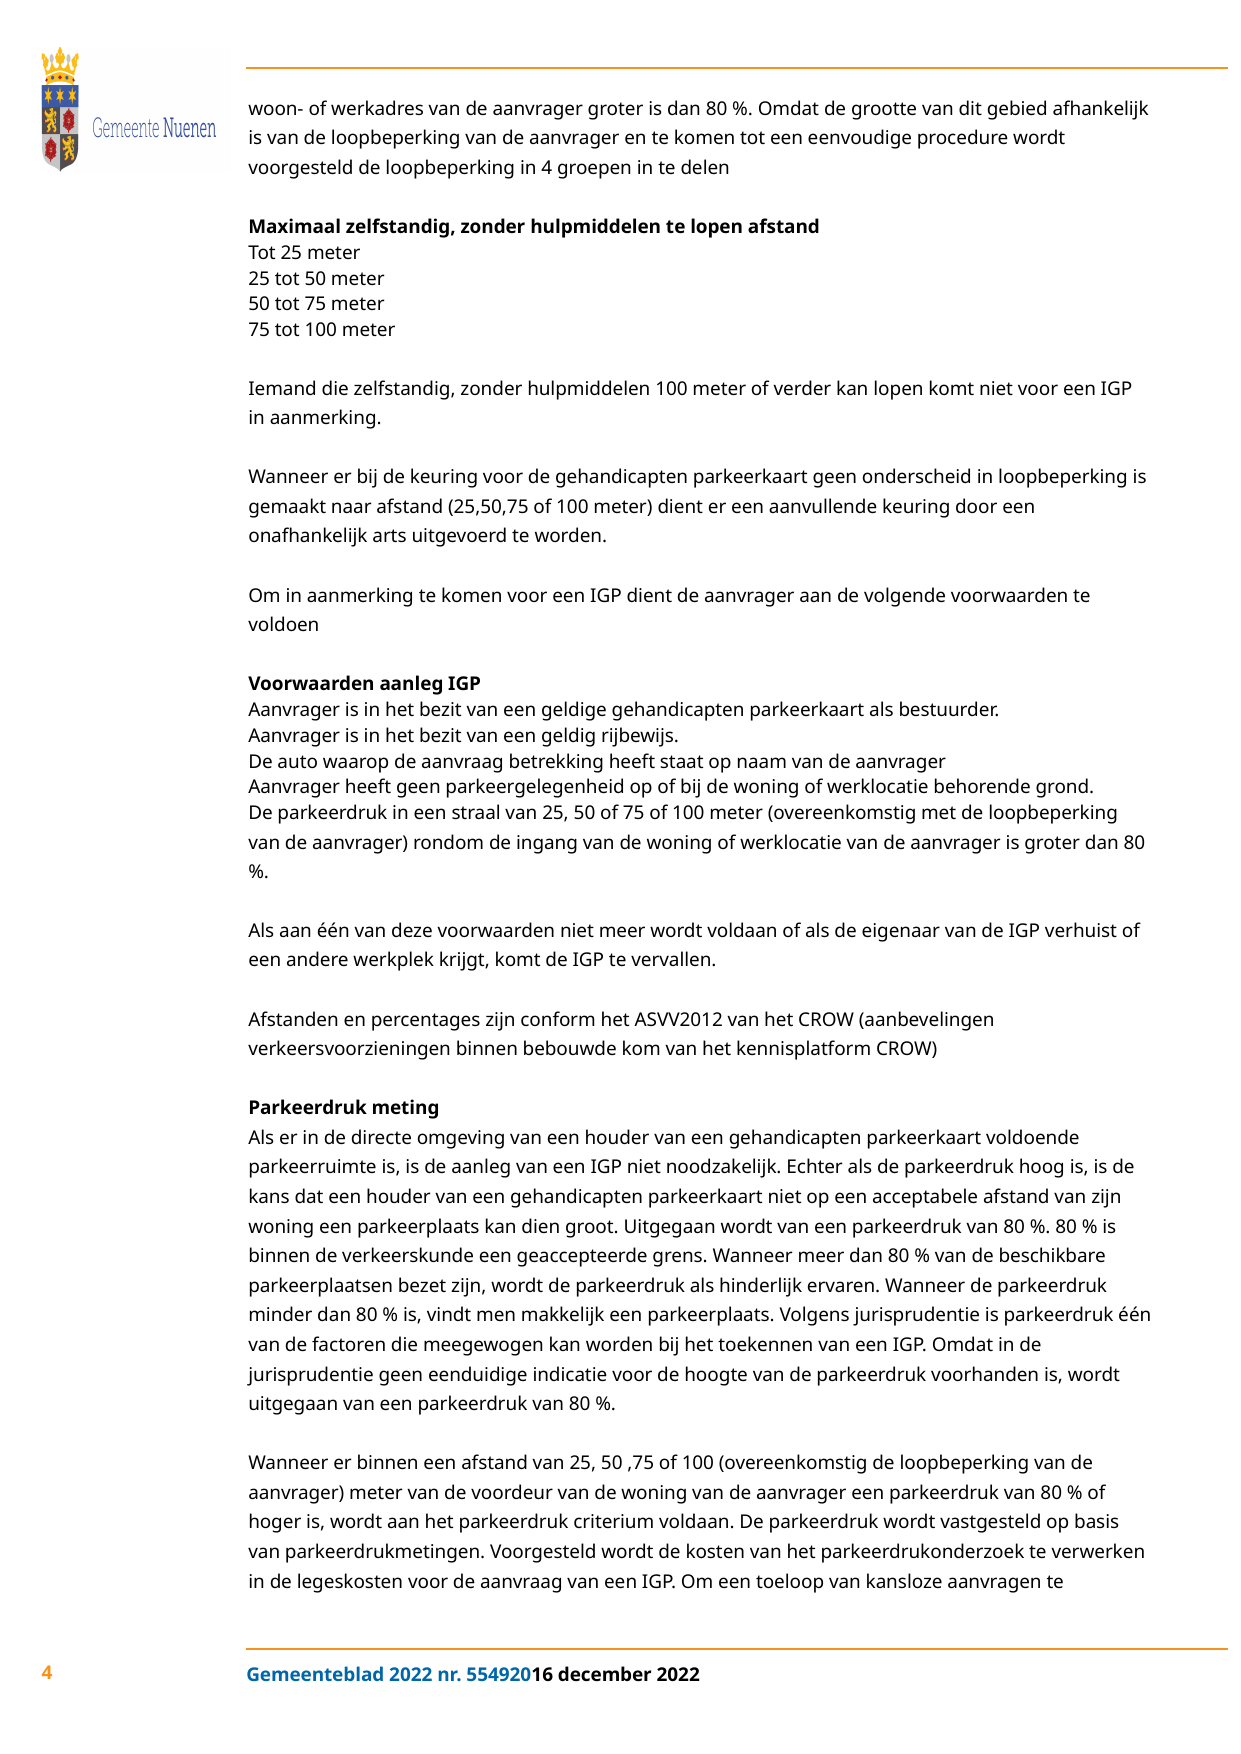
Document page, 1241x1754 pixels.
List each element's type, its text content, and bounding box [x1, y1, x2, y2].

text Wanneer er binnen een afstand van 25, 50 ,75 of 100 (overeenkomstig de loopbeperking van de aanvrager) meter van de voordeur van de woning van de aanvrager een parkeerdruk van 80 % of hoger is, wordt aan het parkeerdruk criterium voldaan. De parkeerdruk wordt vastgesteld op basis van parkeerdrukmetingen. Voorgesteld wordt de kosten van het parkeerdrukonderzoek te verwerken in de legeskosten voor de aanvraag van een IGP. Om een toeloop van kansloze aanvragen te [248, 1449, 1152, 1593]
text Afstanden en percentages zijn conform het ASVV2012 van het CROW (aanbevelingen verkeersvoorzieningen binnen bebouwde kom van het kennisplatform CROW) [248, 1006, 1152, 1061]
table_cell De parkeerdruk in een straal van 25, 50 of 75 of 100 meter (overeenkomstig met de loopbeperking van de aanvrager) rondom de ingang van de woning of werklocatie van de aanvrager is groter dan 80 %. [248, 799, 1152, 884]
table_cell Aanvrager is in het bezit van een geldige gehandicapten parkeerkaart als bestuurder. [248, 696, 1152, 722]
text Als aan één van deze voorwaarden niet meer wordt voldaan of als de eigenaar van de IGP verhuist of een andere werkplek krijgt, komt de IGP te vervallen. [248, 917, 1152, 972]
table_header Maximaal zelfstandig, zonder hulpmiddelen te lopen afstand [248, 213, 1152, 239]
text Wanneer er bij de keuring voor de gehandicapten parkeerkaart geen onderscheid in loopbeperking is gemaakt naar afstand (25,50,75 of 100 meter) dient er een aanvullende keuring door een onafhankelijk arts uitgevoerd te worden. [248, 463, 1152, 548]
picture [41, 47, 231, 172]
text Parkeerdruk meting [248, 1094, 1152, 1120]
text Iemand die zelfstandig, zonder hulpmiddelen 100 meter of verder kan lopen komt niet voor een IGP in aanmerking. [248, 375, 1152, 430]
table_cell 50 tot 75 meter [248, 290, 1152, 316]
text woon- of werkadres van de aanvrager groter is dan 80 %. Omdat de grootte van dit gebied afhankelijk is van de loopbeperking van de aanvrager en te komen tot een eenvoudige procedure wordt voorgesteld de loopbeperking in 4 groepen in te delen [248, 95, 1152, 180]
table_header Voorwaarden aanleg IGP [248, 671, 1152, 696]
text Om in aanmerking te komen voor een IGP dient de aanvrager aan de volgende voorwaarden te voldoen [248, 582, 1152, 637]
table_cell 25 tot 50 meter [248, 265, 1152, 290]
table_cell Aanvrager is in het bezit van een geldig rijbewijs. [248, 722, 1152, 748]
text Als er in de directe omgeving van een houder van een gehandicapten parkeerkaart voldoende parkeerruimte is, is de aanleg van een IGP niet noodzakelijk. Echter als de parkeerdruk hoog is, is de kans dat een houder van een gehandicapten parkeerkaart niet op een acceptabele afstand van zijn woning een parkeerplaats kan dien groot. Uitgegaan wordt van een parkeerdruk van 80 %. 80 % is binnen de verkeerskunde een geaccepteerde grens. Wanneer meer dan 80 % van de beschikbare parkeerplaatsen bezet zijn, wordt de parkeerdruk als hinderlijk ervaren. Wanneer de parkeerdruk minder dan 80 % is, vindt men makkelijk een parkeerplaats. Volgens jurisprudentie is parkeerdruk één van de factoren die meegewogen kan worden bij het toekennen van een IGP. Omdat in de jurisprudentie geen eenduidige indicatie voor de hoogte van de parkeerdruk voorhanden is, wordt uitgegaan van een parkeerdruk van 80 %. [248, 1124, 1152, 1416]
table_cell Aanvrager heeft geen parkeergelegenheid op of bij de woning of werklocatie behorende grond. [248, 774, 1152, 799]
table_cell Tot 25 meter [248, 239, 1152, 265]
table_cell De auto waarop de aanvraag betrekking heeft staat op naam van de aanvrager [248, 748, 1152, 773]
table_cell 75 tot 100 meter [248, 316, 1152, 342]
